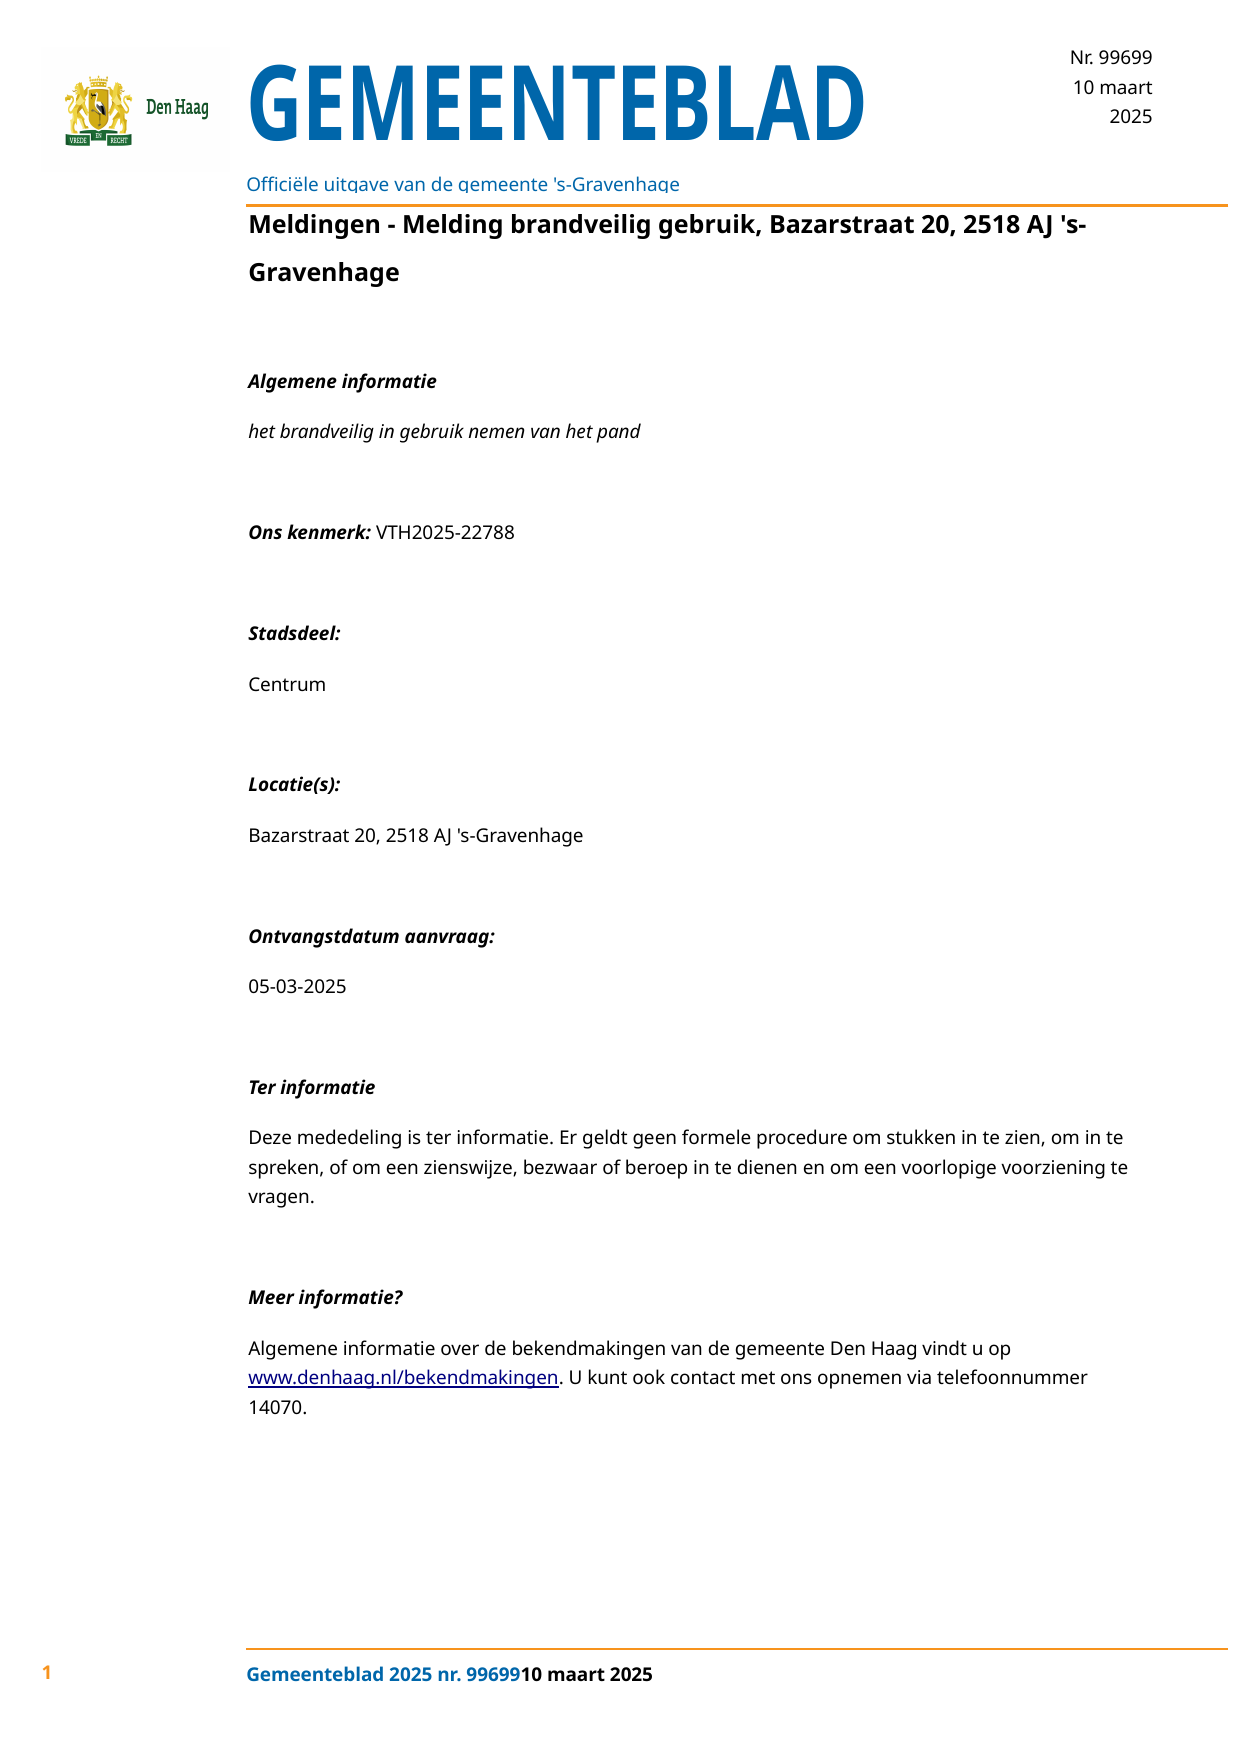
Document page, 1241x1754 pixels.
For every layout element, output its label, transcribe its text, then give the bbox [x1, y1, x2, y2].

text Ons kenmerk: VTH2025-22788 [248, 519, 1152, 545]
text Stadsdeel: [248, 620, 1152, 646]
text Meldingen - Melding brandveilig gebruik, Bazarstraat 20, 2518 AJ 's-Gravenhage [248, 207, 1152, 288]
text Algemene informatie [248, 368, 1152, 394]
text 05-03-2025 [248, 973, 1152, 999]
text Meer informatie? [248, 1284, 1152, 1310]
text Deze mededeling is ter informatie. Er geldt geen formele procedure om stukken in te zien, om in te spreken, of om een zienswijze, bezwaar of beroep in te dienen en om een voorlopige voorziening te vragen. [248, 1124, 1152, 1209]
text Ontvangstdatum aanvraag: [248, 923, 1152, 949]
picture [41, 47, 231, 172]
text Centrum [248, 671, 1152, 697]
text Algemene informatie over de bekendmakingen van de gemeente Den Haag vindt u op www.denhaag.nl/bekendmakingen. U kunt ook contact met ons opnemen via telefoonnummer 14070. [248, 1335, 1152, 1420]
text Ter informatie [248, 1074, 1152, 1100]
text Bazarstraat 20, 2518 AJ 's-Gravenhage [248, 822, 1152, 848]
text Locatie(s): [248, 772, 1152, 797]
text het brandveilig in gebruik nemen van het pand [248, 419, 1152, 444]
